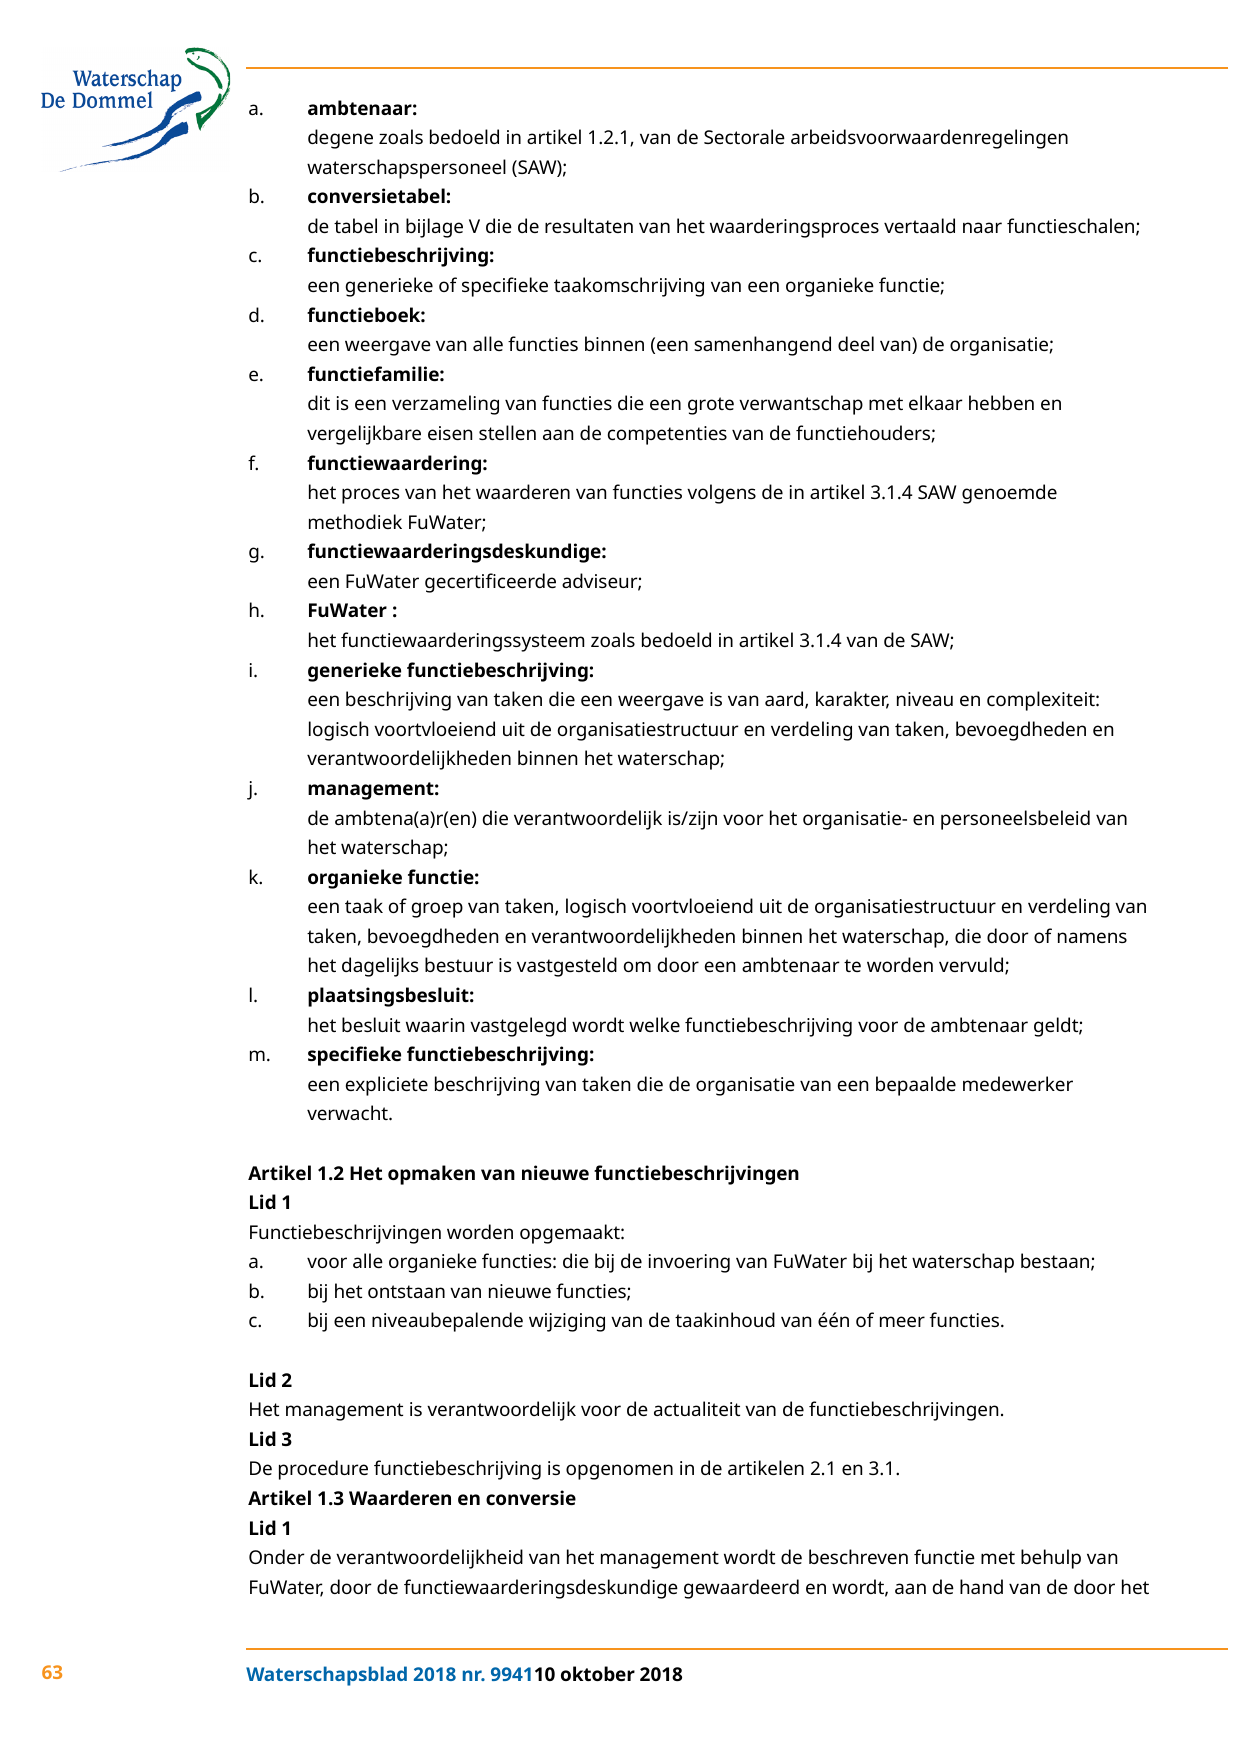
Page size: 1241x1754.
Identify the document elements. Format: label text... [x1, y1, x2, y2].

list de ambtena(a)r(en) die verantwoordelijk is/zijn voor het organisatie- en personeelsbeleid van het waterschap; [248, 805, 1152, 860]
list een generieke of specifieke taakomschrijving van een organieke functie; [248, 272, 1152, 298]
list een weergave van alle functies binnen (een samenhangend deel van) de organisatie; [248, 331, 1152, 357]
text Functiebeschrijvingen worden opgemaakt: [248, 1219, 1152, 1245]
text Artikel 1.3 Waarderen en conversie [248, 1485, 1152, 1511]
text Lid 1 [248, 1189, 1152, 1215]
list functiewaardering: [248, 450, 1152, 476]
list een FuWater gecertificeerde adviseur; [248, 568, 1152, 594]
list FuWater : [248, 598, 1152, 623]
list het functiewaarderingssysteem zoals bedoeld in artikel 3.1.4 van de SAW; [248, 627, 1152, 653]
text Lid 1 [248, 1515, 1152, 1541]
list management: [248, 775, 1152, 801]
list degene zoals bedoeld in artikel 1.2.1, van de Sectorale arbeidsvoorwaardenregelingen waterschapspersoneel (SAW); [248, 124, 1152, 180]
list plaatsingsbesluit: [248, 982, 1152, 1008]
list dit is een verzameling van functies die een grote verwantschap met elkaar hebben en vergelijkbare eisen stellen aan de competenties van de functiehouders; [248, 391, 1152, 446]
list het besluit waarin vastgelegd wordt welke functiebeschrijving voor de ambtenaar geldt; [248, 1012, 1152, 1038]
list ambtenaar: [248, 95, 1152, 121]
list functiefamilie: [248, 361, 1152, 387]
text Het management is verantwoordelijk voor de actualiteit van de functiebeschrijvingen. [248, 1396, 1152, 1422]
text Artikel 1.2 Het opmaken van nieuwe functiebeschrijvingen [248, 1160, 1152, 1186]
picture [41, 47, 231, 172]
list een expliciete beschrijving van taken die de organisatie van een bepaalde medewerker verwacht. [248, 1071, 1152, 1126]
text De procedure functiebeschrijving is opgenomen in de artikelen 2.1 en 3.1. [248, 1456, 1152, 1481]
list bij het ontstaan van nieuwe functies; [248, 1278, 1152, 1304]
text Lid 2 [248, 1367, 1152, 1393]
list een taak of groep van taken, logisch voortvloeiend uit de organisatiestructuur en verdeling van taken, bevoegdheden en verantwoordelijkheden binnen het waterschap, die door of namens het dagelijks bestuur is vastgesteld om door een ambtenaar te worden vervuld; [248, 893, 1152, 978]
list het proces van het waarderen van functies volgens de in artikel 3.1.4 SAW genoemde methodiek FuWater; [248, 479, 1152, 535]
list een beschrijving van taken die een weergave is van aard, karakter, niveau en complexiteit: logisch voortvloeiend uit de organisatiestructuur en verdeling van taken, bevoegdheden en verantwoordelijkheden binnen het waterschap; [248, 686, 1152, 771]
list bij een niveaubepalende wijziging van de taakinhoud van één of meer functies. [248, 1308, 1152, 1333]
text Lid 3 [248, 1426, 1152, 1452]
list generieke functiebeschrijving: [248, 657, 1152, 683]
list conversietabel: [248, 183, 1152, 209]
list de tabel in bijlage V die de resultaten van het waarderingsproces vertaald naar functieschalen; [248, 213, 1152, 239]
list specifieke functiebeschrijving: [248, 1041, 1152, 1067]
list functiewaarderingsdeskundige: [248, 538, 1152, 564]
list functiebeschrijving: [248, 243, 1152, 268]
list functieboek: [248, 302, 1152, 328]
list organieke functie: [248, 864, 1152, 890]
text Onder de verantwoordelijkheid van het management wordt de beschreven functie met behulp van FuWater, door de functiewaarderingsdeskundige gewaardeerd en wordt, aan de hand van de door het [248, 1544, 1152, 1600]
list voor alle organieke functies: die bij de invoering van FuWater bij het waterschap bestaan; [248, 1248, 1152, 1274]
